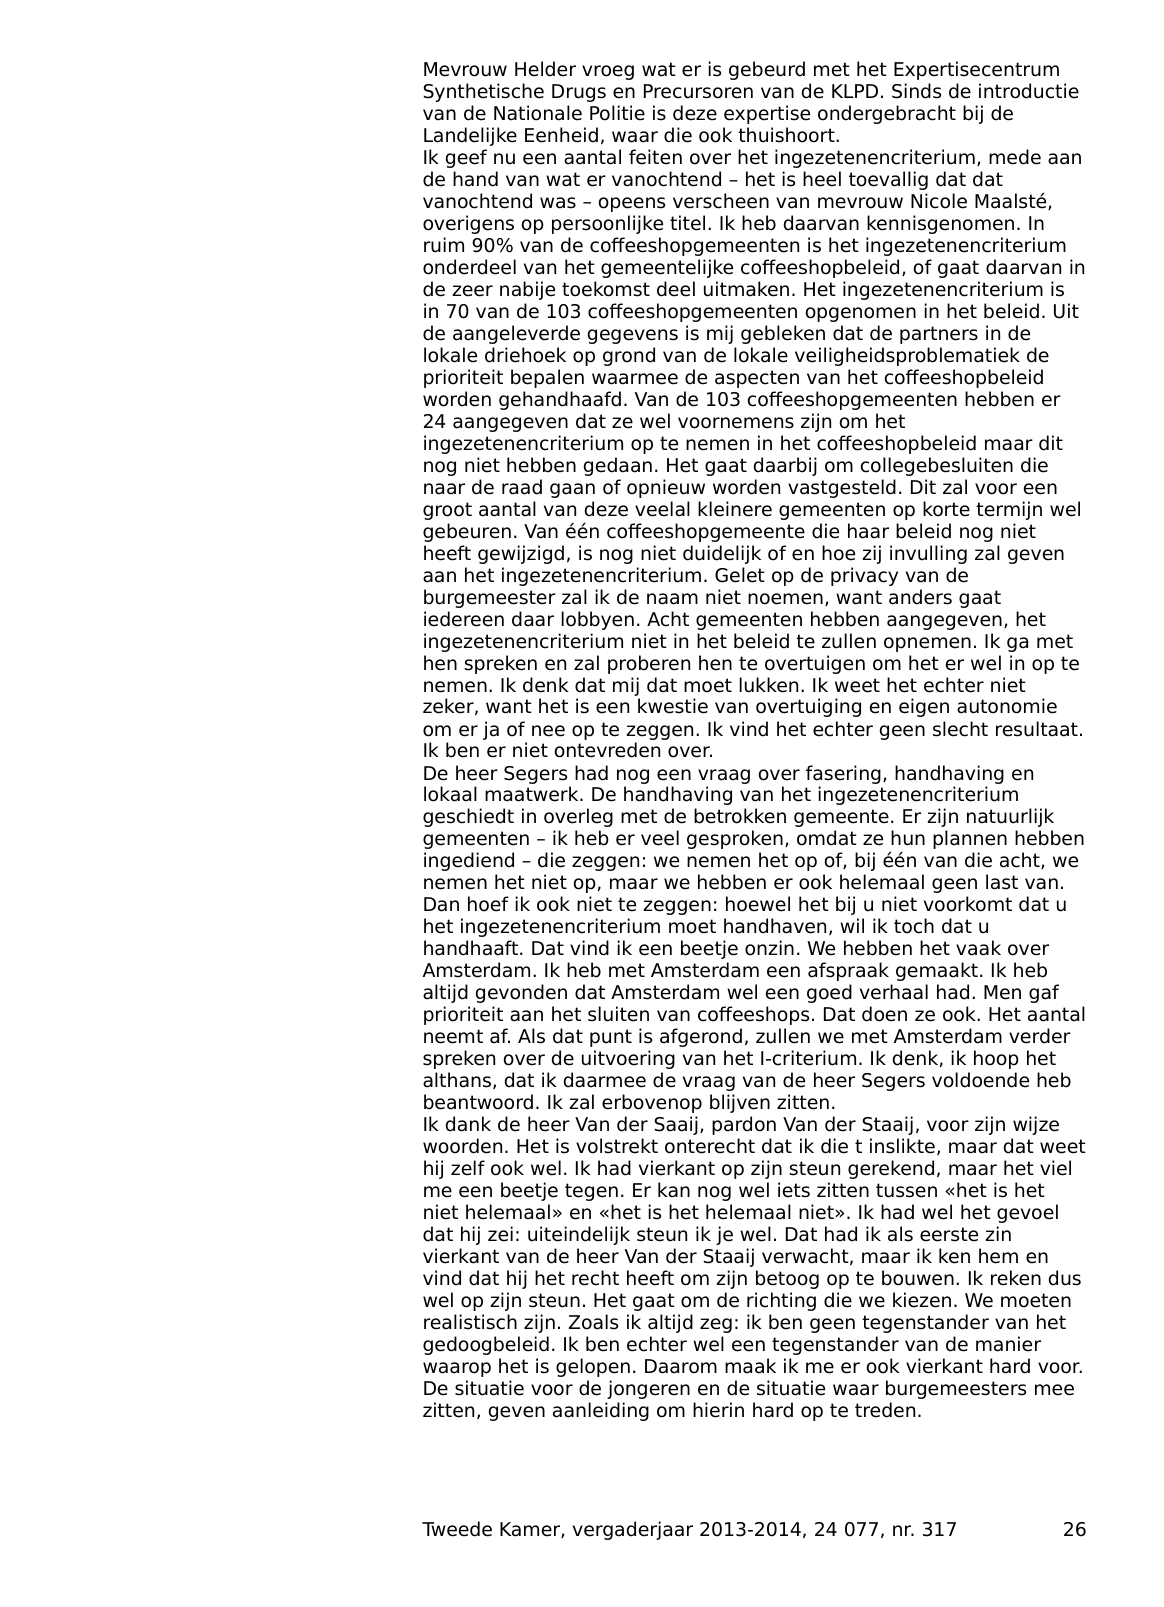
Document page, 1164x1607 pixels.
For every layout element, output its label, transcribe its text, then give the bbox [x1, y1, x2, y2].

text Ik dank de heer Van der Saaij, pardon Van der Staaij, voor zijn wijze woorden. Het is volstrekt onterecht dat ik die t inslikte, maar dat weet hij zelf ook wel. Ik had vierkant op zijn steun gerekend, maar het viel me een beetje tegen. Er kan nog wel iets zitten tussen «het is het niet helemaal» en «het is het helemaal niet». Ik had wel het gevoel dat hij zei: uiteindelijk steun ik je wel. Dat had ik als eerste zin vierkant van de heer Van der Staaij verwacht, maar ik ken hem en vind dat hij het recht heeft om zijn betoog op te bouwen. Ik reken dus wel op zijn steun. Het gaat om de richting die we kiezen. We moeten realistisch zijn. Zoals ik altijd zeg: ik ben geen tegenstander van het gedoogbeleid. Ik ben echter wel een tegenstander van de manier waarop het is gelopen. Daarom maak ik me er ook vierkant hard voor. De situatie voor de jongeren en de situatie waar burgemeesters mee zitten, geven aanleiding om hierin hard op te treden. [422, 1114, 1087, 1422]
text Mevrouw Helder vroeg wat er is gebeurd met het Expertisecentrum Synthetische Drugs en Precursoren van de KLPD. Sinds de introductie van de Nationale Politie is deze expertise ondergebracht bij de Landelijke Eenheid, waar die ook thuishoort. [422, 59, 1087, 147]
text Ik geef nu een aantal feiten over het ingezetenencriterium, mede aan de hand van wat er vanochtend – het is heel toevallig dat dat vanochtend was – opeens verscheen van mevrouw Nicole Maalsté, overigens op persoonlijke titel. Ik heb daarvan kennisgenomen. In ruim 90% van de coffeeshopgemeenten is het ingezetenencriterium onderdeel van het gemeentelijke coffeeshopbeleid, of gaat daarvan in de zeer nabije toekomst deel uitmaken. Het ingezetenencriterium is in 70 van de 103 coffeeshopgemeenten opgenomen in het beleid. Uit de aangeleverde gegevens is mij gebleken dat de partners in de lokale driehoek op grond van de lokale veiligheidsproblematiek de prioriteit bepalen waarmee de aspecten van het coffeeshopbeleid worden gehandhaafd. Van de 103 coffeeshopgemeenten hebben er 24 aangegeven dat ze wel voornemens zijn om het ingezetenencriterium op te nemen in het coffeeshopbeleid maar dit nog niet hebben gedaan. Het gaat daarbij om collegebesluiten die naar de raad gaan of opnieuw worden vastgesteld. Dit zal voor een groot aantal van deze veelal kleinere gemeenten op korte termijn wel gebeuren. Van één coffeeshopgemeente die haar beleid nog niet heeft gewijzigd, is nog niet duidelijk of en hoe zij invulling zal geven aan het ingezetenencriterium. Gelet op de privacy van de burgemeester zal ik de naam niet noemen, want anders gaat iedereen daar lobbyen. Acht gemeenten hebben aangegeven, het ingezetenencriterium niet in het beleid te zullen opnemen. Ik ga met hen spreken en zal proberen hen te overtuigen om het er wel in op te nemen. Ik denk dat mij dat moet lukken. Ik weet het echter niet zeker, want het is een kwestie van overtuiging en eigen autonomie om er ja of nee op te zeggen. Ik vind het echter geen slecht resultaat. Ik ben er niet ontevreden over. [422, 147, 1087, 762]
text De heer Segers had nog een vraag over fasering, handhaving en lokaal maatwerk. De handhaving van het ingezetenencriterium geschiedt in overleg met de betrokken gemeente. Er zijn natuurlijk gemeenten – ik heb er veel gesproken, omdat ze hun plannen hebben ingediend – die zeggen: we nemen het op of, bij één van die acht, we nemen het niet op, maar we hebben er ook helemaal geen last van. Dan hoef ik ook niet te zeggen: hoewel het bij u niet voorkomt dat u het ingezetenencriterium moet handhaven, wil ik toch dat u handhaaft. Dat vind ik een beetje onzin. We hebben het vaak over Amsterdam. Ik heb met Amsterdam een afspraak gemaakt. Ik heb altijd gevonden dat Amsterdam wel een goed verhaal had. Men gaf prioriteit aan het sluiten van coffeeshops. Dat doen ze ook. Het aantal neemt af. Als dat punt is afgerond, zullen we met Amsterdam verder spreken over de uitvoering van het I-criterium. Ik denk, ik hoop het althans, dat ik daarmee de vraag van de heer Segers voldoende heb beantwoord. Ik zal erbovenop blijven zitten. [422, 762, 1087, 1114]
